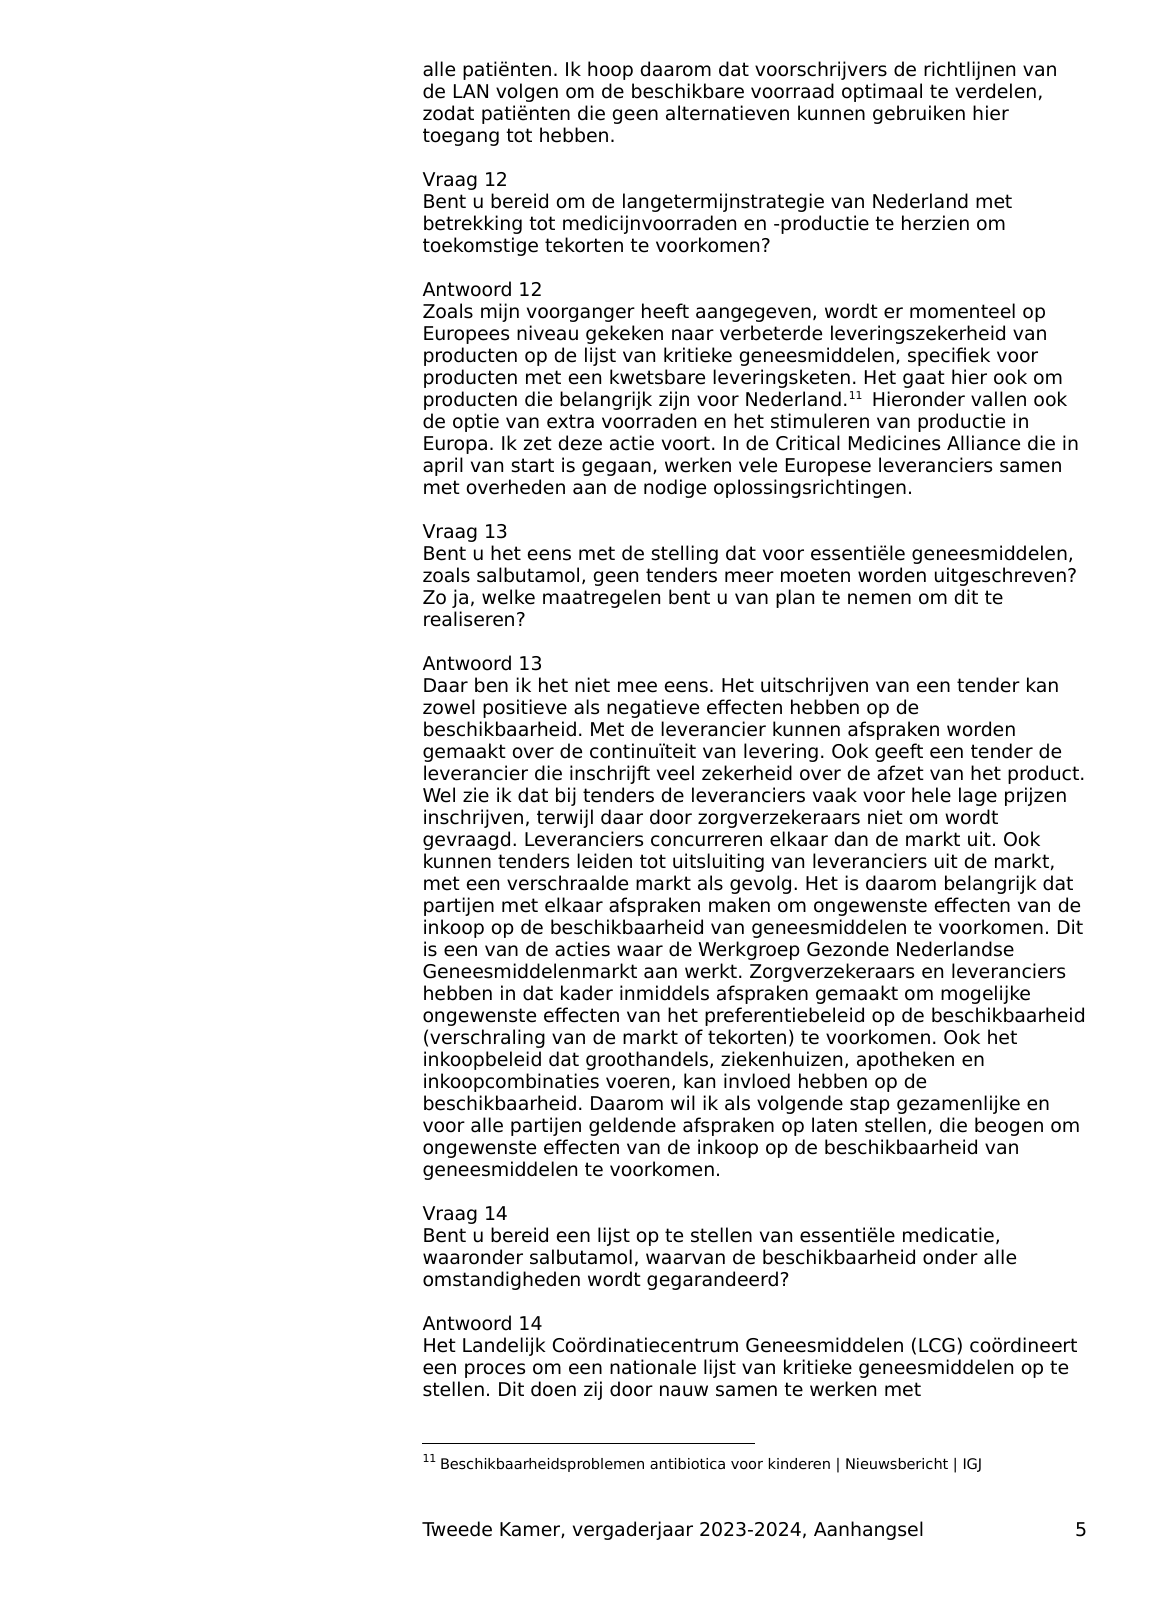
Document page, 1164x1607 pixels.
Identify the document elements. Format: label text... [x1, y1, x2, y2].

text Zoals mijn voorganger heeft aangegeven, wordt er momenteel op Europees niveau gekeken naar verbeterde leveringszekerheid van producten op de lijst van kritieke geneesmiddelen, specifiek voor producten met een kwetsbare leveringsketen. Het gaat hier ook om producten die belangrijk zijn voor Nederland. Hieronder vallen ook de optie van extra voorraden en het stimuleren van productie in Europa. Ik zet deze actie voort. In de Critical Medicines Alliance die in april van start is gegaan, werken vele Europese leveranciers samen met overheden aan de nodige oplossingsrichtingen. [422, 301, 1087, 499]
text Antwoord 13 [422, 653, 1087, 675]
text Bent u bereid een lijst op te stellen van essentiële medicatie, waaronder salbutamol, waarvan de beschikbaarheid onder alle omstandigheden wordt gegarandeerd? [422, 1225, 1087, 1291]
text alle patiënten. Ik hoop daarom dat voorschrijvers de richtlijnen van de LAN volgen om de beschikbare voorraad optimaal te verdelen, zodat patiënten die geen alternatieven kunnen gebruiken hier toegang tot hebben. [422, 59, 1087, 147]
text Vraag 14 [422, 1203, 1087, 1225]
text Het Landelijk Coördinatiecentrum Geneesmiddelen (LCG) coördineert een proces om een nationale lijst van kritieke geneesmiddelen op te stellen. Dit doen zij door nauw samen te werken met [422, 1335, 1087, 1401]
text Bent u bereid om de langetermijnstrategie van Nederland met betrekking tot medicijnvoorraden en -productie te herzien om toekomstige tekorten te voorkomen? [422, 191, 1087, 257]
text Daar ben ik het niet mee eens. Het uitschrijven van een tender kan zowel positieve als negatieve effecten hebben op de beschikbaarheid. Met de leverancier kunnen afspraken worden gemaakt over de continuïteit van levering. Ook geeft een tender de leverancier die inschrijft veel zekerheid over de afzet van het product. Wel zie ik dat bij tenders de leveranciers vaak voor hele lage prijzen inschrijven, terwijl daar door zorgverzekeraars niet om wordt gevraagd. Leveranciers concurreren elkaar dan de markt uit. Ook kunnen tenders leiden tot uitsluiting van leveranciers uit de markt, met een verschraalde markt als gevolg. Het is daarom belangrijk dat partijen met elkaar afspraken maken om ongewenste effecten van de inkoop op de beschikbaarheid van geneesmiddelen te voorkomen. Dit is een van de acties waar de Werkgroep Gezonde Nederlandse Geneesmiddelenmarkt aan werkt. Zorgverzekeraars en leveranciers hebben in dat kader inmiddels afspraken gemaakt om mogelijke ongewenste effecten van het preferentiebeleid op de beschikbaarheid (verschraling van de markt of tekorten) te voorkomen. Ook het inkoopbeleid dat groothandels, ziekenhuizen, apotheken en inkoopcombinaties voeren, kan invloed hebben op de beschikbaarheid. Daarom wil ik als volgende stap gezamenlijke en voor alle partijen geldende afspraken op laten stellen, die beogen om ongewenste effecten van de inkoop op de beschikbaarheid van geneesmiddelen te voorkomen. [422, 675, 1087, 1181]
text Antwoord 12 [422, 279, 1087, 301]
text Bent u het eens met de stelling dat voor essentiële geneesmiddelen, zoals salbutamol, geen tenders meer moeten worden uitgeschreven? Zo ja, welke maatregelen bent u van plan te nemen om dit te realiseren? [422, 543, 1087, 631]
text Antwoord 14 [422, 1313, 1087, 1335]
text Beschikbaarheidsproblemen antibiotica voor kinderen | Nieuwsbericht | IGJ [422, 1452, 1087, 1474]
text Vraag 13 [422, 521, 1087, 543]
text Vraag 12 [422, 169, 1087, 191]
